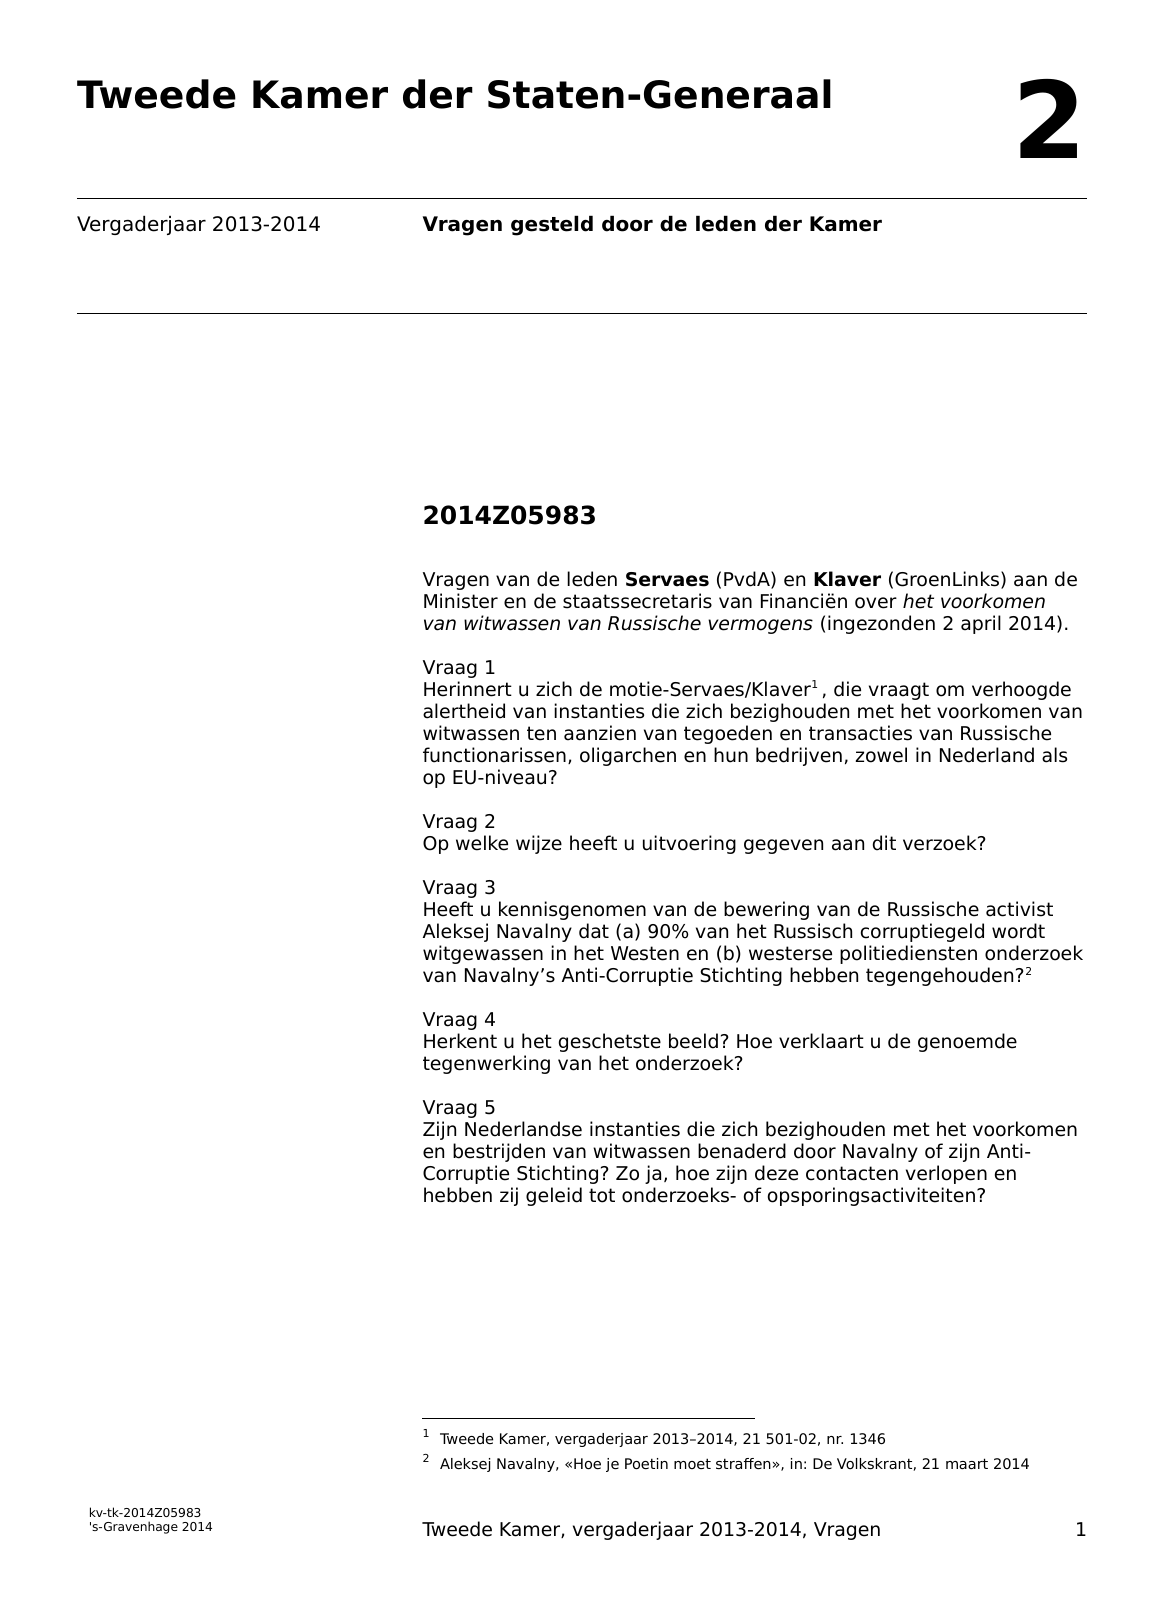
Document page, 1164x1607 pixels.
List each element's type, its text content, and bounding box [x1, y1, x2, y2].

text Op welke wijze heeft u uitvoering gegeven aan dit verzoek? [422, 833, 1087, 855]
text Vraag 3 [422, 877, 1087, 899]
text Vraag 2 [422, 811, 1087, 833]
table_cell Vragen gesteld door de leden der Kamer [422, 199, 1087, 313]
text Tweede Kamer, vergaderjaar 2013–2014, 21 501-02, nr. 1346 [422, 1427, 1087, 1449]
table_header 2 [886, 59, 1087, 198]
text Vraag 5 [422, 1097, 1087, 1119]
text kv-tk-2014Z05983 [88, 1506, 323, 1520]
table_header Tweede Kamer der Staten-Generaal [77, 59, 886, 198]
text 's-Gravenhage 2014 [88, 1520, 323, 1534]
text Heeft u kennisgenomen van de bewering van de Russische activist Aleksej Navalny dat (a) 90% van het Russisch corruptiegeld wordt witgewassen in het Westen en (b) westerse politiediensten onderzoek van Navalny’s Anti-Corruptie Stichting hebben tegengehouden? [422, 899, 1087, 987]
text Herinnert u zich de motie-Servaes/Klaver, die vraagt om verhoogde alertheid van instanties die zich bezighouden met het voorkomen van witwassen ten aanzien van tegoeden en transacties van Russische functionarissen, oligarchen en hun bedrijven, zowel in Nederland als op EU-niveau? [422, 679, 1087, 789]
text Vraag 4 [422, 1009, 1087, 1031]
text 2014Z05983 [422, 501, 1087, 531]
text Zijn Nederlandse instanties die zich bezighouden met het voorkomen en bestrijden van witwassen benaderd door Navalny of zijn Anti-Corruptie Stichting? Zo ja, hoe zijn deze contacten verlopen en hebben zij geleid tot onderzoeks- of opsporingsactiviteiten? [422, 1119, 1087, 1207]
text Herkent u het geschetste beeld? Hoe verklaart u de genoemde tegenwerking van het onderzoek? [422, 1031, 1087, 1075]
text Vragen van de leden Servaes (PvdA) en Klaver (GroenLinks) aan de Minister en de staatssecretaris van Financiën over het voorkomen van witwassen van Russische vermogens (ingezonden 2 april 2014). [422, 569, 1087, 635]
text Vraag 1 [422, 657, 1087, 679]
table_cell Vergaderjaar 2013-2014 [77, 199, 422, 313]
text Aleksej Navalny, «Hoe je Poetin moet straffen», in: De Volkskrant, 21 maart 2014 [422, 1452, 1087, 1474]
